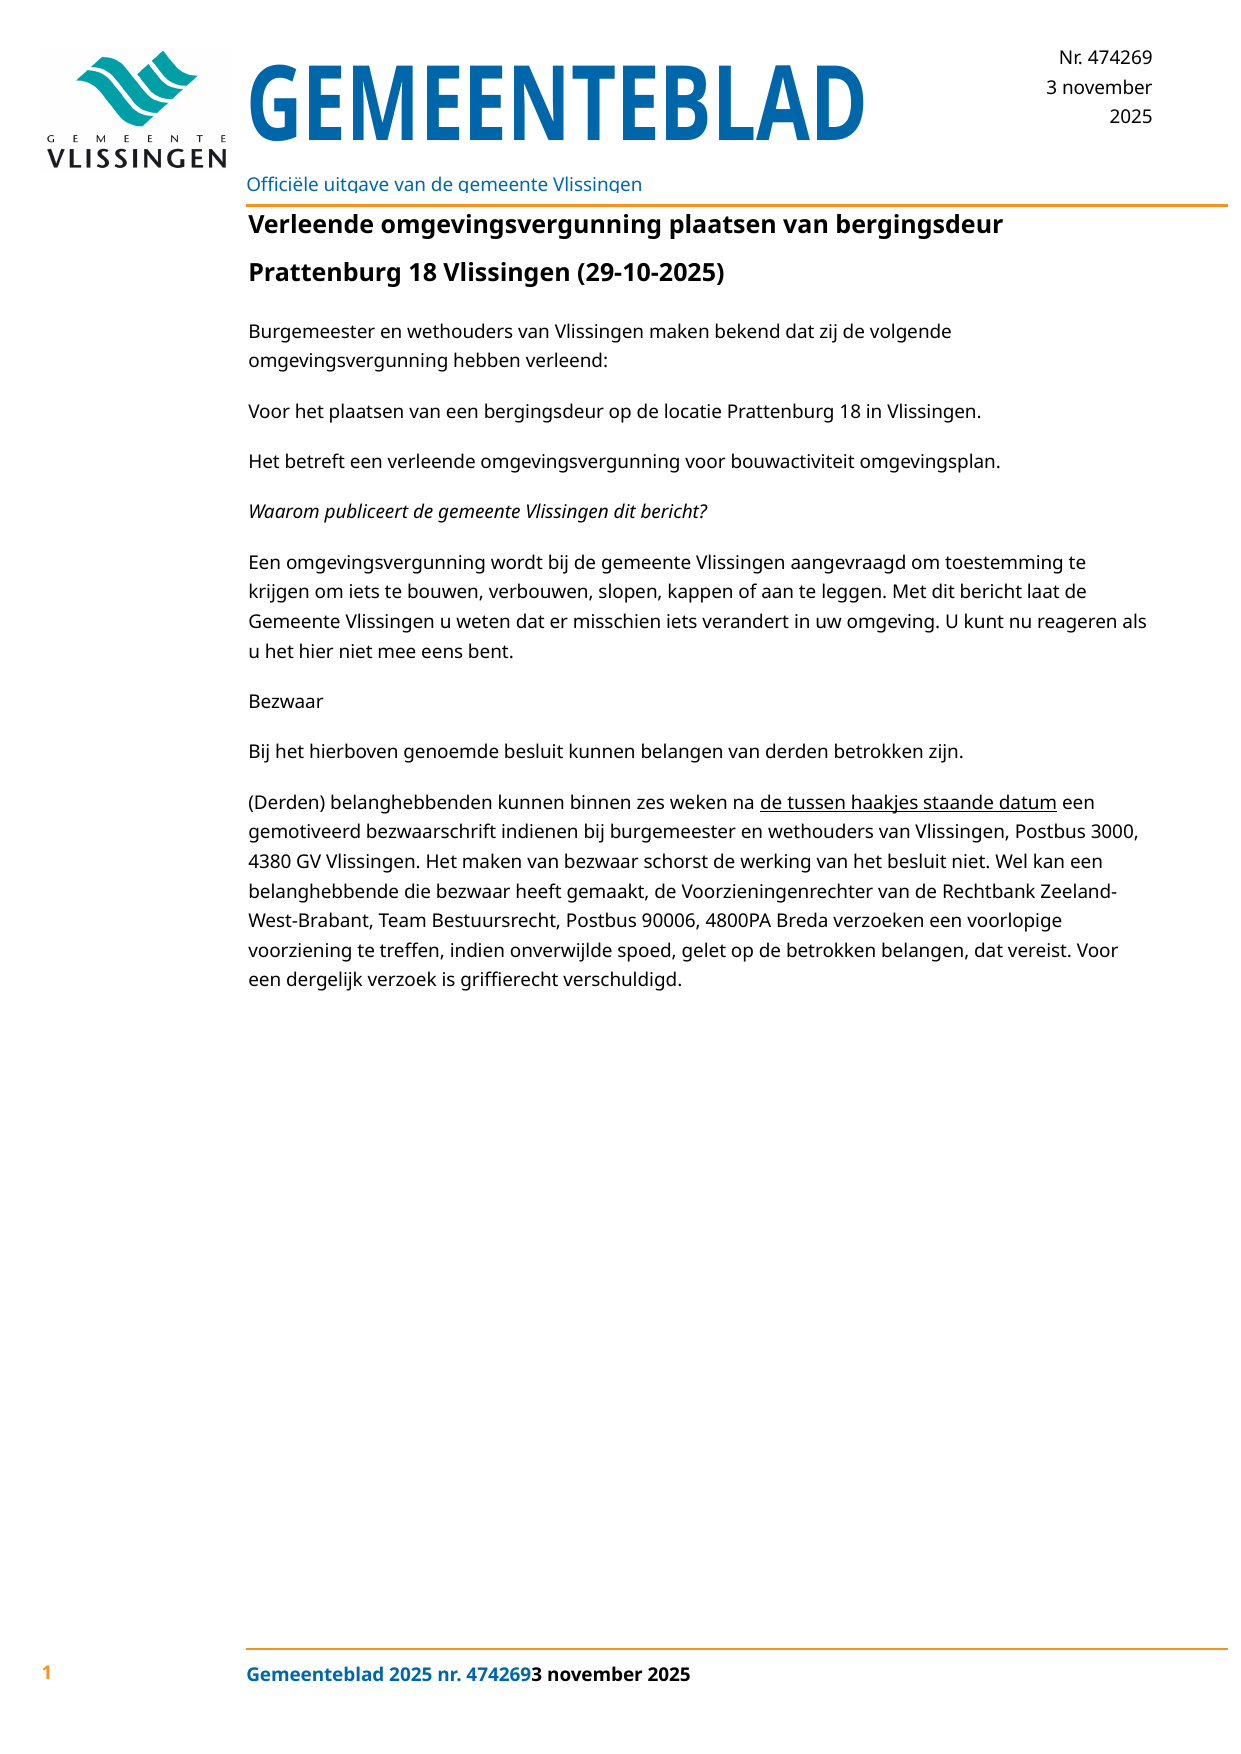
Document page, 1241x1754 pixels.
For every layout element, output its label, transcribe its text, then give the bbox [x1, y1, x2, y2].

text Het betreft een verleende omgevingsvergunning voor bouwactiviteit omgevingsplan. [248, 448, 1152, 474]
picture [41, 47, 231, 172]
text (Derden) belanghebbenden kunnen binnen zes weken na de tussen haakjes staande datum een gemotiveerd bezwaarschrift indienen bij burgemeester en wethouders van Vlissingen, Postbus 3000, 4380 GV Vlissingen. Het maken van bezwaar schorst de werking van het besluit niet. Wel kan een belanghebbende die bezwaar heeft gemaakt, de Voorzieningenrechter van de Rechtbank Zeeland-West-Brabant, Team Bestuursrecht, Postbus 90006, 4800PA Breda verzoeken een voorlopige voorziening te treffen, indien onverwijlde spoed, gelet op de betrokken belangen, dat vereist. Voor een dergelijk verzoek is griffierecht verschuldigd. [248, 789, 1152, 992]
text Bezwaar [248, 688, 1152, 714]
text Een omgevingsvergunning wordt bij de gemeente Vlissingen aangevraagd om toestemming te krijgen om iets te bouwen, verbouwen, slopen, kappen of aan te leggen. Met dit bericht laat de Gemeente Vlissingen u weten dat er misschien iets verandert in uw omgeving. U kunt nu reageren als u het hier niet mee eens bent. [248, 549, 1152, 664]
text Voor het plaatsen van een bergingsdeur op de locatie Prattenburg 18 in Vlissingen. [248, 398, 1152, 424]
text Burgemeester en wethouders van Vlissingen maken bekend dat zij de volgende omgevingsvergunning hebben verleend: [248, 318, 1152, 373]
text Verleende omgevingsvergunning plaatsen van bergingsdeur Prattenburg 18 Vlissingen (29-10-2025) [248, 207, 1152, 288]
text Bij het hierboven genoemde besluit kunnen belangen van derden betrokken zijn. [248, 739, 1152, 764]
text Waarom publiceert de gemeente Vlissingen dit bericht? [248, 499, 1152, 524]
